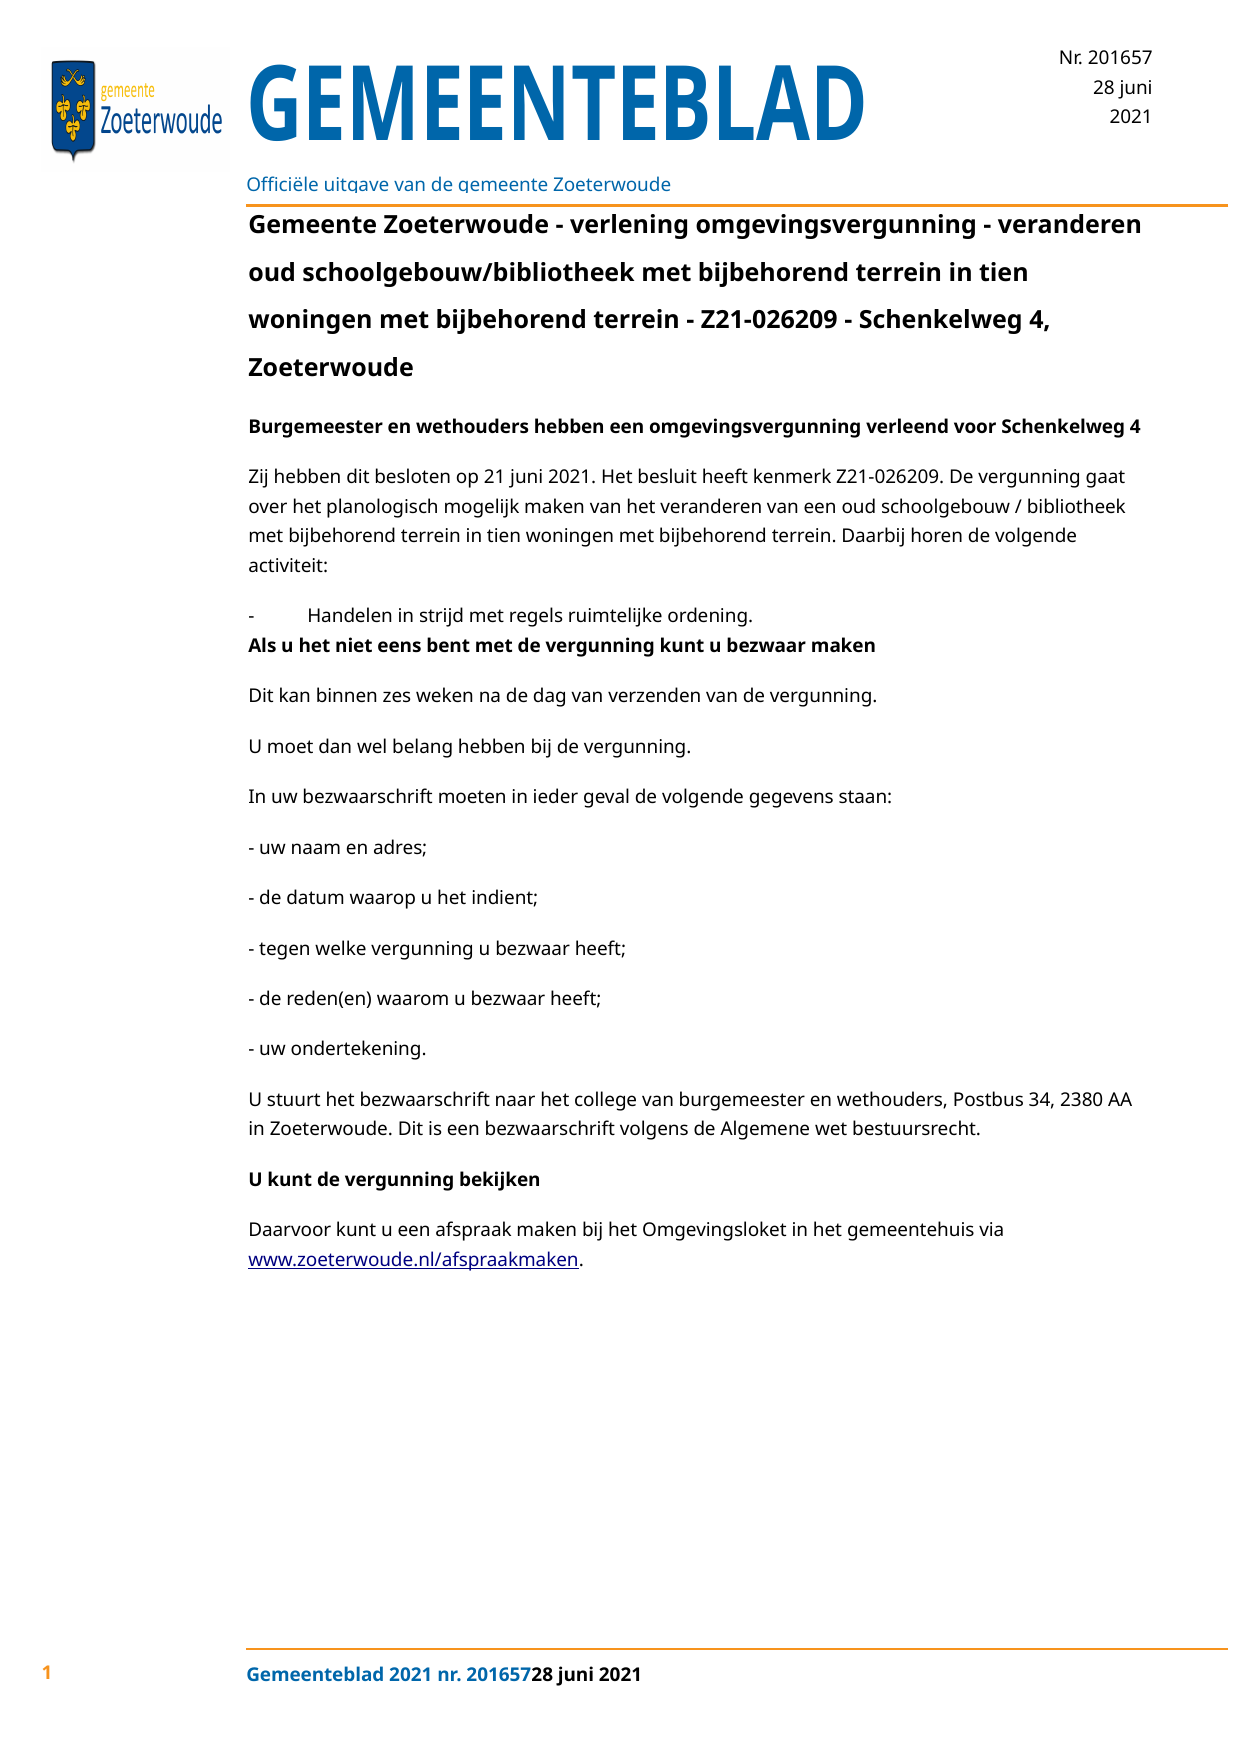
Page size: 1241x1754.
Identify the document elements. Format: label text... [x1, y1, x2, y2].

text Als u het niet eens bent met de vergunning kunt u bezwaar maken [248, 632, 1152, 658]
picture [41, 47, 231, 172]
text - de reden(en) waarom u bezwaar heeft; [248, 985, 1152, 1011]
text Daarvoor kunt u een afspraak maken bij het Omgevingsloket in het gemeentehuis via www.zoeterwoude.nl/afspraakmaken. [248, 1216, 1152, 1272]
text - uw ondertekening. [248, 1036, 1152, 1061]
text Burgemeester en wethouders hebben een omgevingsvergunning verleend voor Schenkelweg 4 [248, 413, 1152, 439]
text U moet dan wel belang hebben bij de vergunning. [248, 733, 1152, 759]
text Gemeente Zoeterwoude - verlening omgevingsvergunning - veranderen oud schoolgebouw/bibliotheek met bijbehorend terrein in tien woningen met bijbehorend terrein - Z21-026209 - Schenkelweg 4, Zoeterwoude [248, 207, 1152, 384]
text - uw naam en adres; [248, 834, 1152, 860]
text U stuurt het bezwaarschrift naar het college van burgemeester en wethouders, Postbus 34, 2380 AA in Zoeterwoude. Dit is een bezwaarschrift volgens de Algemene wet bestuursrecht. [248, 1086, 1152, 1141]
text In uw bezwaarschrift moeten in ieder geval de volgende gegevens staan: [248, 783, 1152, 809]
text Dit kan binnen zes weken na de dag van verzenden van de vergunning. [248, 683, 1152, 708]
text - de datum waarop u het indient; [248, 884, 1152, 910]
text - tegen welke vergunning u bezwaar heeft; [248, 935, 1152, 961]
text Zij hebben dit besloten op 21 juni 2021. Het besluit heeft kenmerk Z21-026209. De vergunning gaat over het planologisch mogelijk maken van het veranderen van een oud schoolgebouw / bibliotheek met bijbehorend terrein in tien woningen met bijbehorend terrein. Daarbij horen de volgende activiteit: [248, 463, 1152, 578]
text U kunt de vergunning bekijken [248, 1166, 1152, 1192]
list Handelen in strijd met regels ruimtelijke ordening. [248, 603, 1152, 628]
